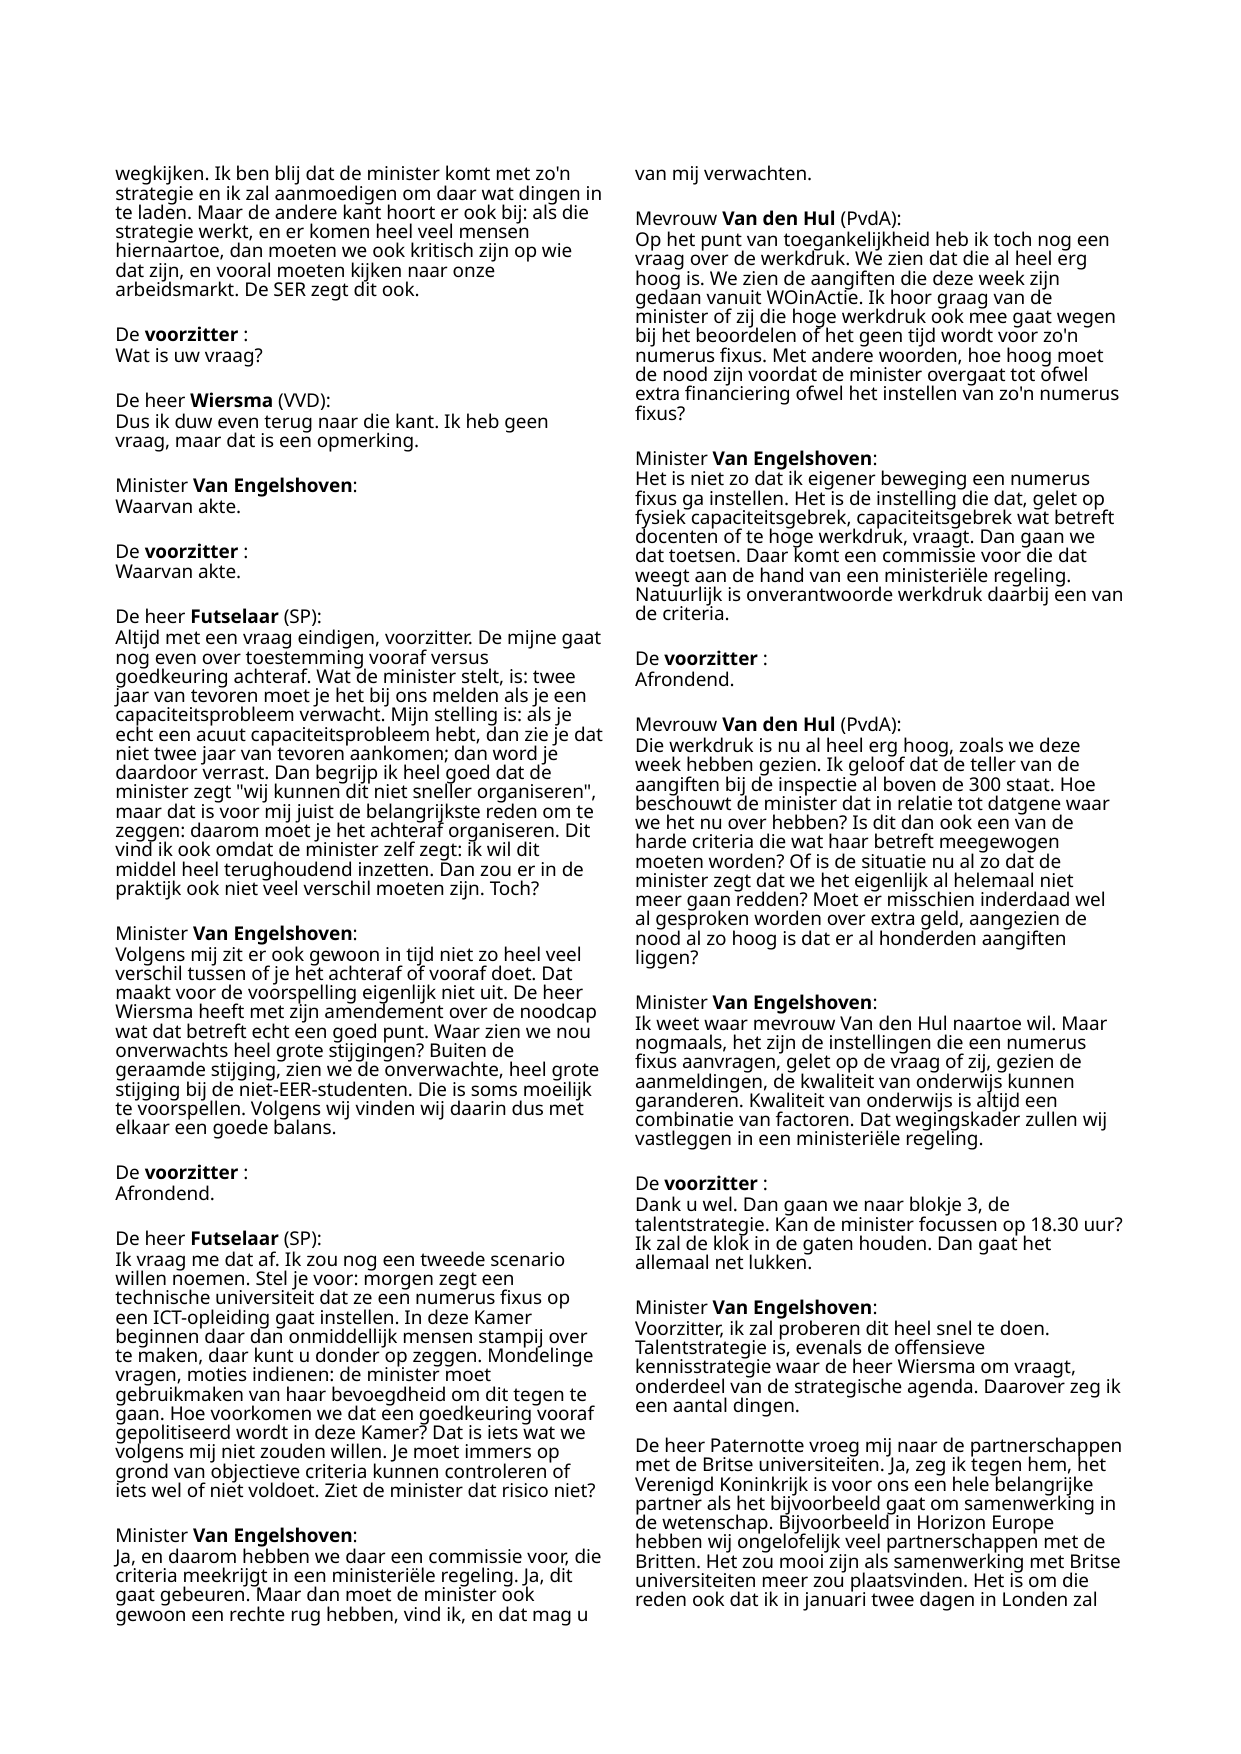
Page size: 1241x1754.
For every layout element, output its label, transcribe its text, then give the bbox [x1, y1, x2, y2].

text Dus ik duw even terug naar die kant. Ik heb geen vraag, maar dat is een opmerking. [115, 413, 605, 451]
text Afrondend. [115, 1185, 605, 1204]
text Ik weet waar mevrouw Van den Hul naartoe wil. Maar nogmaals, het zijn de instellingen die een numerus fixus aanvragen, gelet op de vraag of zij, gezien de aanmeldingen, de kwaliteit van onderwijs kunnen garanderen. Kwaliteit van onderwijs is altijd een combinatie van factoren. Dat wegingskader zullen wij vastleggen in een ministeriële regeling. [635, 1015, 1125, 1150]
text Voorzitter, ik zal proberen dit heel snel te doen. Talentstrategie is, evenals de offensieve kennisstrategie waar de heer Wiersma om vraagt, onderdeel van de strategische agenda. Daarover zeg ik een aantal dingen. [635, 1320, 1125, 1416]
text Waarvan akte. [115, 498, 605, 517]
text Wat is uw vraag? [115, 347, 605, 366]
text Ik vraag me dat af. Ik zou nog een tweede scenario willen noemen. Stel je voor: morgen zegt een technische universiteit dat ze een numerus fixus op een ICT-opleiding gaat instellen. In deze Kamer beginnen daar dan onmiddellijk mensen stampij over te maken, daar kunt u donder op zeggen. Mondelinge vragen, moties indienen: de minister moet gebruikmaken van haar bevoegdheid om dit tegen te gaan. Hoe voorkomen we dat een goedkeuring vooraf gepolitiseerd wordt in deze Kamer? Dat is iets wat we volgens mij niet zouden willen. Je moet immers op grond van objectieve criteria kunnen controleren of iets wel of niet voldoet. Ziet de minister dat risico niet? [115, 1251, 605, 1501]
text Afrondend. [635, 671, 1125, 690]
text Minister Van Engelshoven: [635, 445, 1125, 470]
text Minister Van Engelshoven: [115, 920, 605, 946]
text De voorzitter : [115, 1159, 605, 1185]
text Die werkdruk is nu al heel erg hoog, zoals we deze week hebben gezien. Ik geloof dat de teller van de aangiften bij de inspectie al boven de 300 staat. Hoe beschouwt de minister dat in relatie tot datgene waar we het nu over hebben? Is dit dan ook een van de harde criteria die wat haar betreft meegewogen moeten worden? Of is de situatie nu al zo dat de minister zegt dat we het eigenlijk al helemaal niet meer gaan redden? Moet er misschien inderdaad wel al gesproken worden over extra geld, aangezien de nood al zo hoog is dat er al honderden aangiften liggen? [635, 737, 1125, 968]
text De voorzitter : [115, 538, 605, 563]
text De voorzitter : [635, 645, 1125, 671]
text Minister Van Engelshoven: [635, 1294, 1125, 1320]
text Volgens mij zit er ook gewoon in tijd niet zo heel veel verschil tussen of je het achteraf of vooraf doet. Dat maakt voor de voorspelling eigenlijk niet uit. De heer Wiersma heeft met zijn amendement over de noodcap wat dat betreft echt een goed punt. Waar zien we nou onverwachts heel grote stijgingen? Buiten de geraamde stijging, zien we de onverwachte, heel grote stijging bij de niet-EER-studenten. Die is soms moeilijk te voorspellen. Volgens wij vinden wij daarin dus met elkaar een goede balans. [115, 946, 605, 1138]
text De heer Futselaar (SP): [115, 604, 605, 629]
text Ja, en daarom hebben we daar een commissie voor, die criteria meekrijgt in een ministeriële regeling. Ja, dit gaat gebeuren. Maar dan moet de minister ook gewoon een rechte rug hebben, vind ik, en dat mag u [115, 1548, 605, 1625]
text Op het punt van toegankelijkheid heb ik toch nog een vraag over de werkdruk. We zien dat die al heel erg hoog is. We zien de aangiften die deze week zijn gedaan vanuit WOinActie. Ik hoor graag van de minister of zij die hoge werkdruk ook mee gaat wegen bij het beoordelen of het geen tijd wordt voor zo'n numerus fixus. Met andere woorden, hoe hoog moet de nood zijn voordat de minister overgaat tot ofwel extra financiering ofwel het instellen van zo'n numerus fixus? [635, 231, 1125, 424]
text De heer Paternotte vroeg mij naar de partnerschappen met de Britse universiteiten. Ja, zeg ik tegen hem, het Verenigd Koninkrijk is voor ons een hele belangrijke partner als het bijvoorbeeld gaat om samenwerking in de wetenschap. Bijvoorbeeld in Horizon Europe hebben wij ongelofelijk veel partnerschappen met de Britten. Het zou mooi zijn als samenwerking met Britse universiteiten meer zou plaatsvinden. Het is om die reden ook dat ik in januari twee dagen in Londen zal [635, 1437, 1125, 1610]
text Minister Van Engelshoven: [115, 1522, 605, 1548]
text van mij verwachten. [635, 165, 1125, 184]
text De heer Wiersma (VVD): [115, 387, 605, 413]
text Dank u wel. Dan gaan we naar blokje 3, de talentstrategie. Kan de minister focussen op 18.30 uur? Ik zal de klok in de gaten houden. Dan gaat het allemaal net lukken. [635, 1196, 1125, 1273]
text wegkijken. Ik ben blij dat de minister komt met zo'n strategie en ik zal aanmoedigen om daar wat dingen in te laden. Maar de andere kant hoort er ook bij: als die strategie werkt, en er komen heel veel mensen hiernaartoe, dan moeten we ook kritisch zijn op wie dat zijn, en vooral moeten kijken naar onze arbeidsmarkt. De SER zegt dit ook. [115, 165, 605, 300]
text De voorzitter : [115, 321, 605, 347]
text Mevrouw Van den Hul (PvdA): [635, 205, 1125, 231]
text Het is niet zo dat ik eigener beweging een numerus fixus ga instellen. Het is de instelling die dat, gelet op fysiek capaciteitsgebrek, capaciteitsgebrek wat betreft docenten of te hoge werkdruk, vraagt. Dan gaan we dat toetsen. Daar komt een commissie voor die dat weegt aan de hand van een ministeriële regeling. Natuurlijk is onverantwoorde werkdruk daarbij een van de criteria. [635, 470, 1125, 624]
text Waarvan akte. [115, 563, 605, 583]
text Minister Van Engelshoven: [635, 989, 1125, 1015]
text De voorzitter : [635, 1171, 1125, 1196]
text Mevrouw Van den Hul (PvdA): [635, 711, 1125, 737]
text De heer Futselaar (SP): [115, 1225, 605, 1251]
text Minister Van Engelshoven: [115, 472, 605, 498]
text Altijd met een vraag eindigen, voorzitter. De mijne gaat nog even over toestemming vooraf versus goedkeuring achteraf. Wat de minister stelt, is: twee jaar van tevoren moet je het bij ons melden als je een capaciteitsprobleem verwacht. Mijn stelling is: als je echt een acuut capaciteitsprobleem hebt, dan zie je dat niet twee jaar van tevoren aankomen; dan word je daardoor verrast. Dan begrijp ik heel goed dat de minister zegt "wij kunnen dit niet sneller organiseren", maar dat is voor mij juist de belangrijkste reden om te zeggen: daarom moet je het achteraf organiseren. Dit vind ik ook omdat de minister zelf zegt: ik wil dit middel heel terughoudend inzetten. Dan zou er in de praktijk ook niet veel verschil moeten zijn. Toch? [115, 629, 605, 899]
